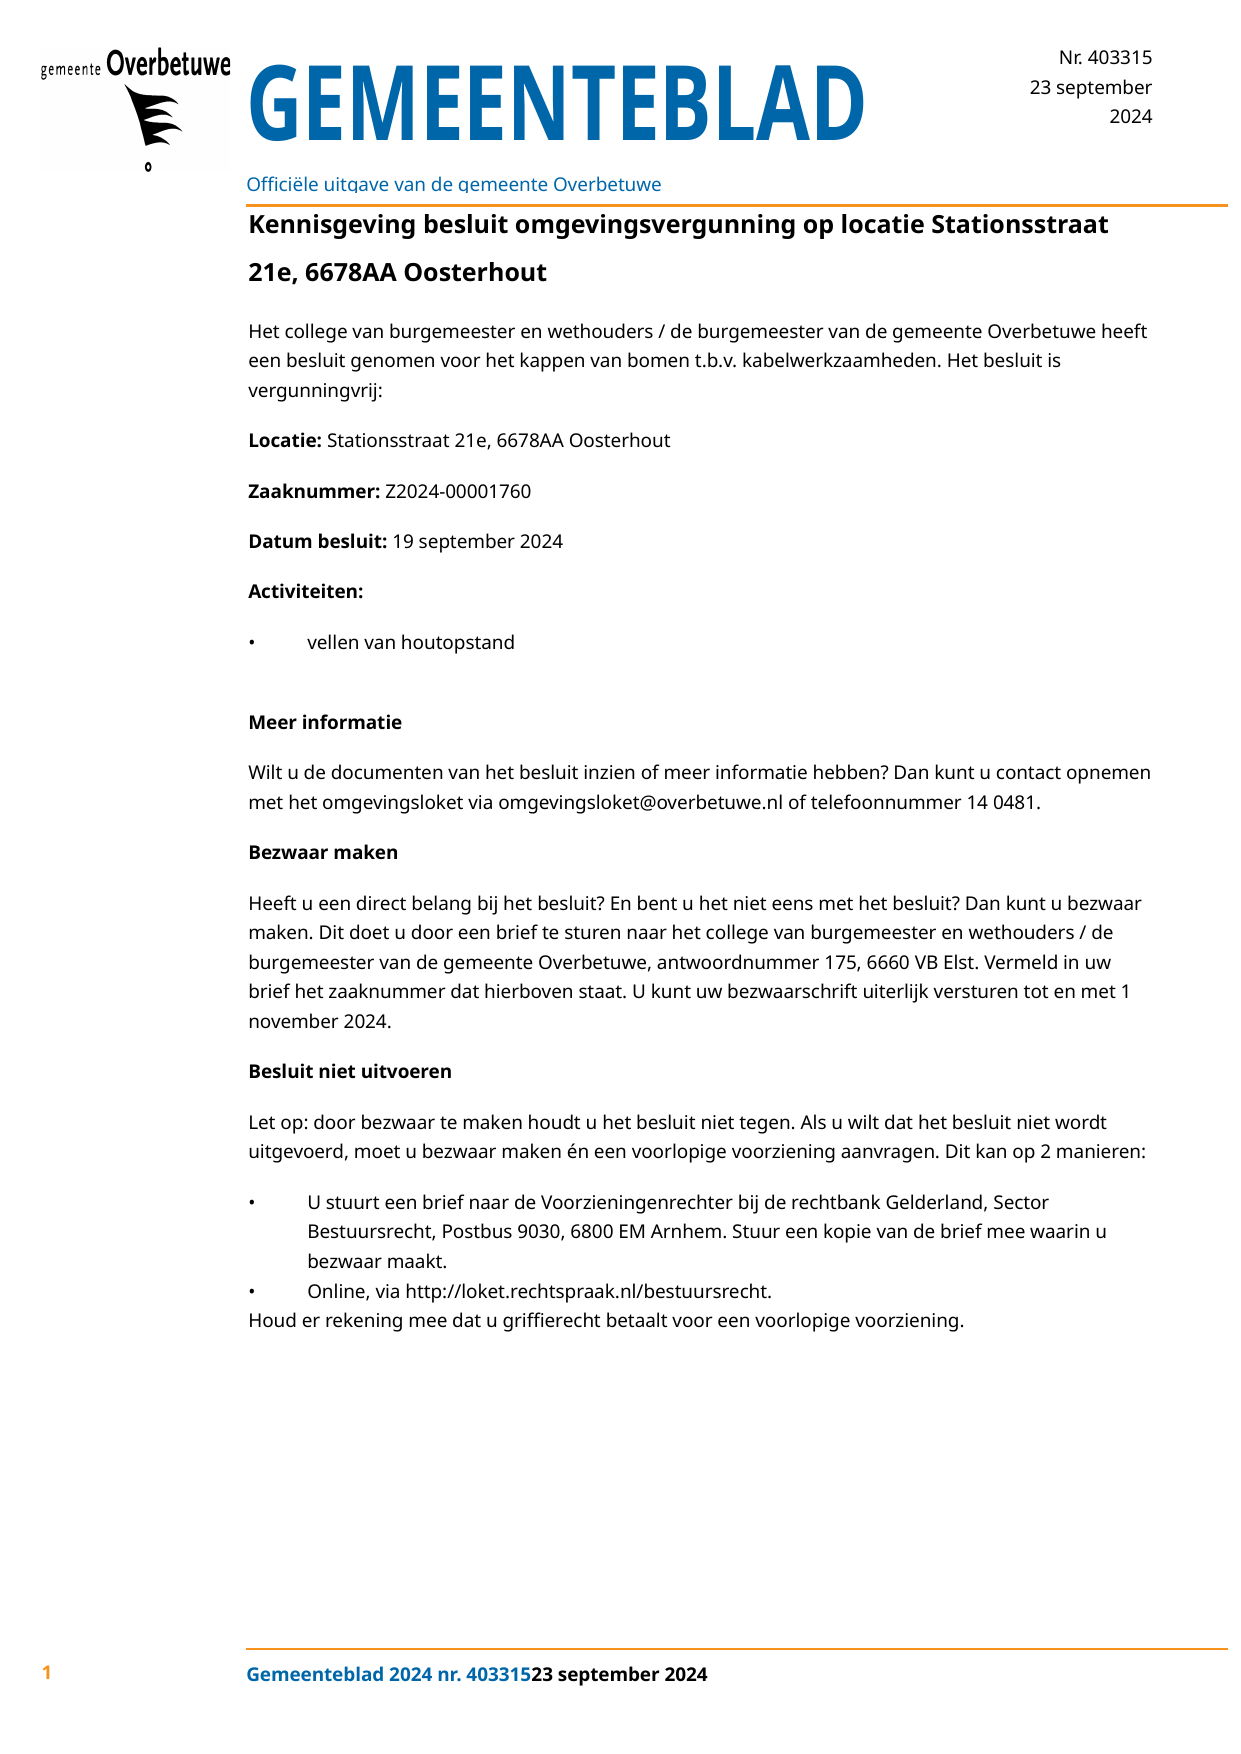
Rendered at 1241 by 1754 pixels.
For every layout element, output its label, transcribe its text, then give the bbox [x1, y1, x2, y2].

text Let op: door bezwaar te maken houdt u het besluit niet tegen. Als u wilt dat het besluit niet wordt uitgevoerd, moet u bezwaar maken én een voorlopige voorziening aanvragen. Dit kan op 2 manieren: [248, 1109, 1152, 1164]
text Datum besluit: 19 september 2024 [248, 528, 1152, 554]
text Bezwaar maken [248, 839, 1152, 865]
text Locatie: Stationsstraat 21e, 6678AA Oosterhout [248, 427, 1152, 453]
text Wilt u de documenten van het besluit inzien of meer informatie hebben? Dan kunt u contact opnemen met het omgevingsloket via omgevingsloket@overbetuwe.nl of telefoonnummer 14 0481. [248, 759, 1152, 815]
text Zaaknummer: Z2024-00001760 [248, 478, 1152, 504]
list vellen van houtopstand [248, 629, 1152, 655]
list U stuurt een brief naar de Voorzieningenrechter bij de rechtbank Gelderland, Sector Bestuursrecht, Postbus 9030, 6800 EM Arnhem. Stuur een kopie van de brief mee waarin u bezwaar maakt. [248, 1189, 1152, 1274]
text Besluit niet uitvoeren [248, 1059, 1152, 1084]
text Meer informatie [248, 709, 1152, 735]
text Houd er rekening mee dat u griffierecht betaalt voor een voorlopige voorziening. [248, 1307, 1152, 1333]
text Heeft u een direct belang bij het besluit? En bent u het niet eens met het besluit? Dan kunt u bezwaar maken. Dit doet u door een brief te sturen naar het college van burgemeester en wethouders / de burgemeester van de gemeente Overbetuwe, antwoordnummer 175, 6660 VB Elst. Vermeld in uw brief het zaaknummer dat hierboven staat. U kunt uw bezwaarschrift uiterlijk versturen tot en met 1 november 2024. [248, 890, 1152, 1034]
picture [41, 47, 231, 172]
text Kennisgeving besluit omgevingsvergunning op locatie Stationsstraat 21e, 6678AA Oosterhout [248, 207, 1152, 288]
text Activiteiten: [248, 579, 1152, 604]
list Online, via http://loket.rechtspraak.nl/bestuursrecht. [248, 1278, 1152, 1304]
text Het college van burgemeester en wethouders / de burgemeester van de gemeente Overbetuwe heeft een besluit genomen voor het kappen van bomen t.b.v. kabelwerkzaamheden. Het besluit is vergunningvrij: [248, 318, 1152, 403]
